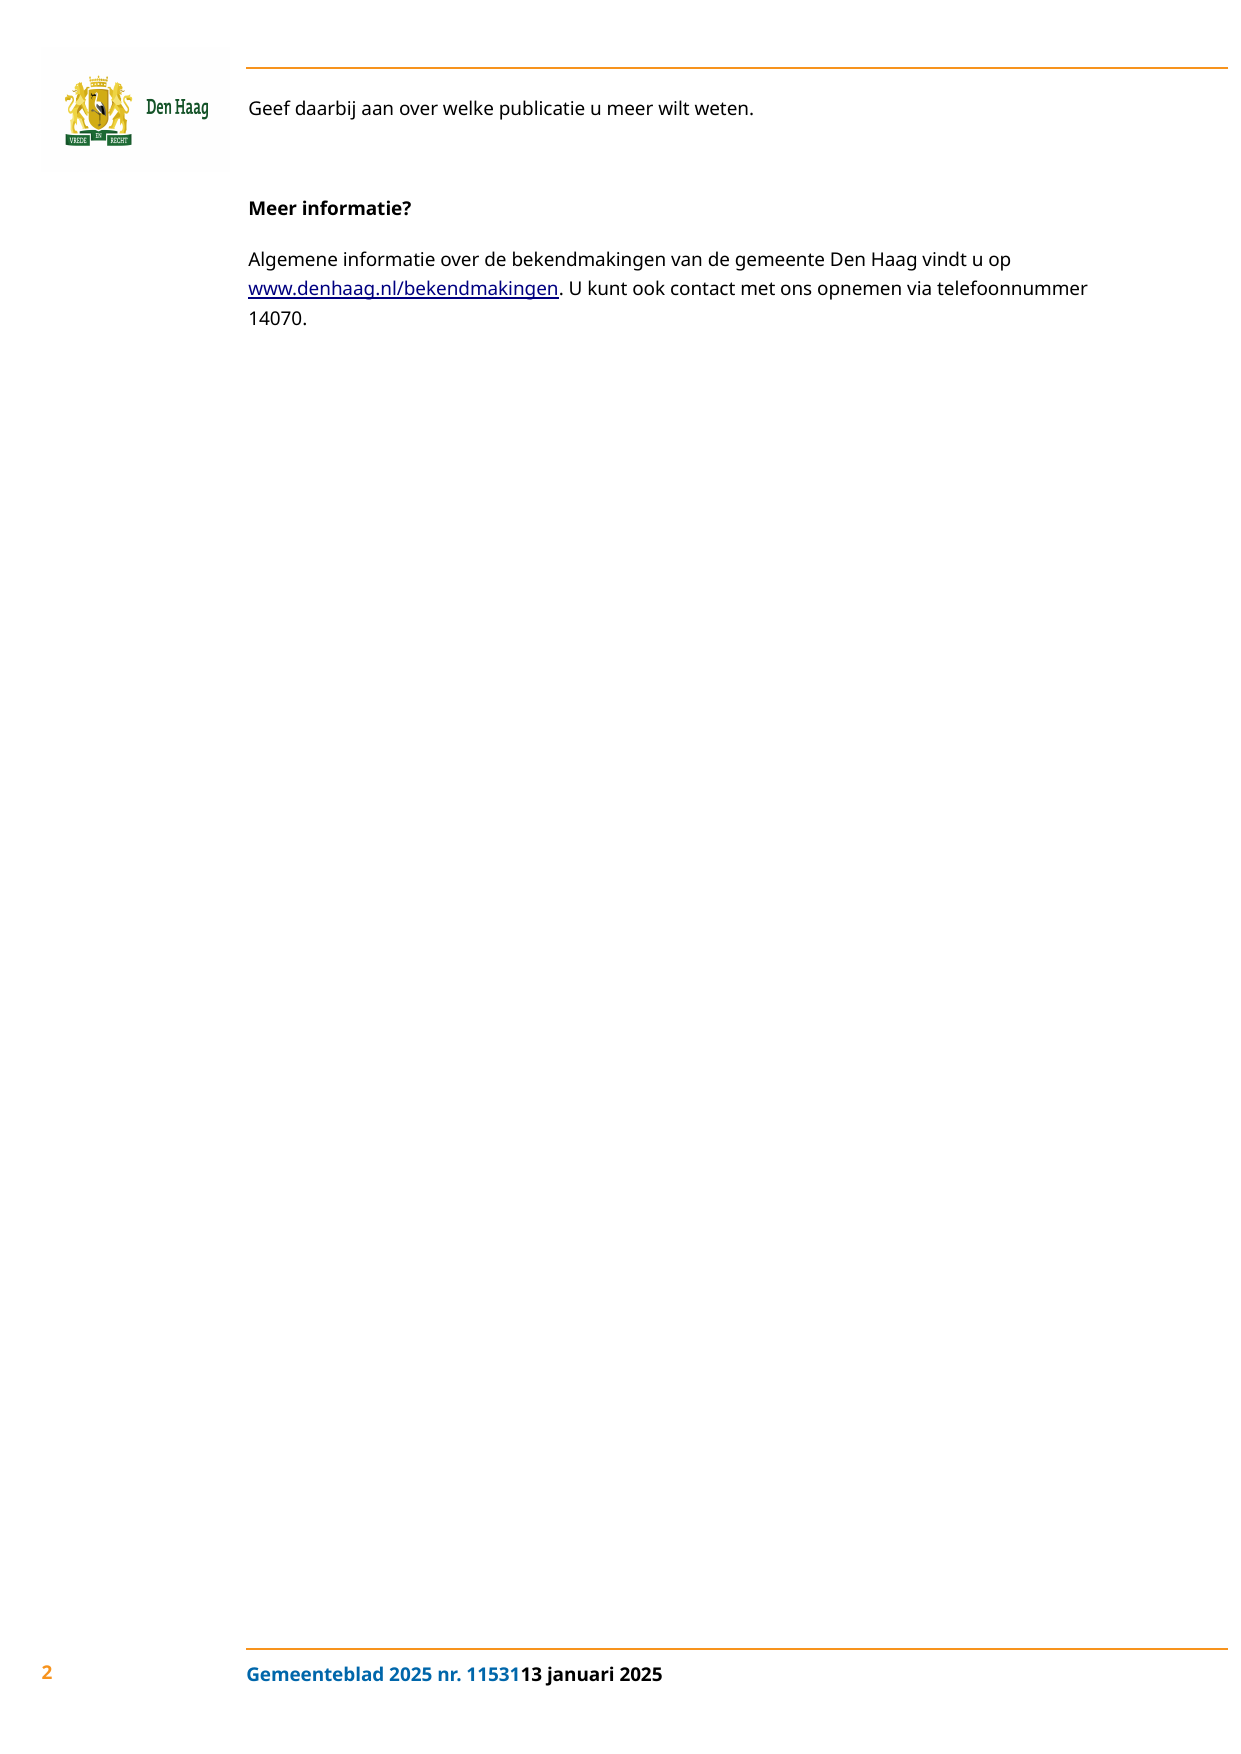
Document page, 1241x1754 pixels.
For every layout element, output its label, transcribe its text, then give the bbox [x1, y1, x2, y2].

text Geef daarbij aan over welke publicatie u meer wilt weten. [248, 95, 1152, 121]
text Algemene informatie over de bekendmakingen van de gemeente Den Haag vindt u op www.denhaag.nl/bekendmakingen. U kunt ook contact met ons opnemen via telefoonnummer 14070. [248, 246, 1152, 331]
picture [41, 47, 231, 172]
text Meer informatie? [248, 196, 1152, 221]
